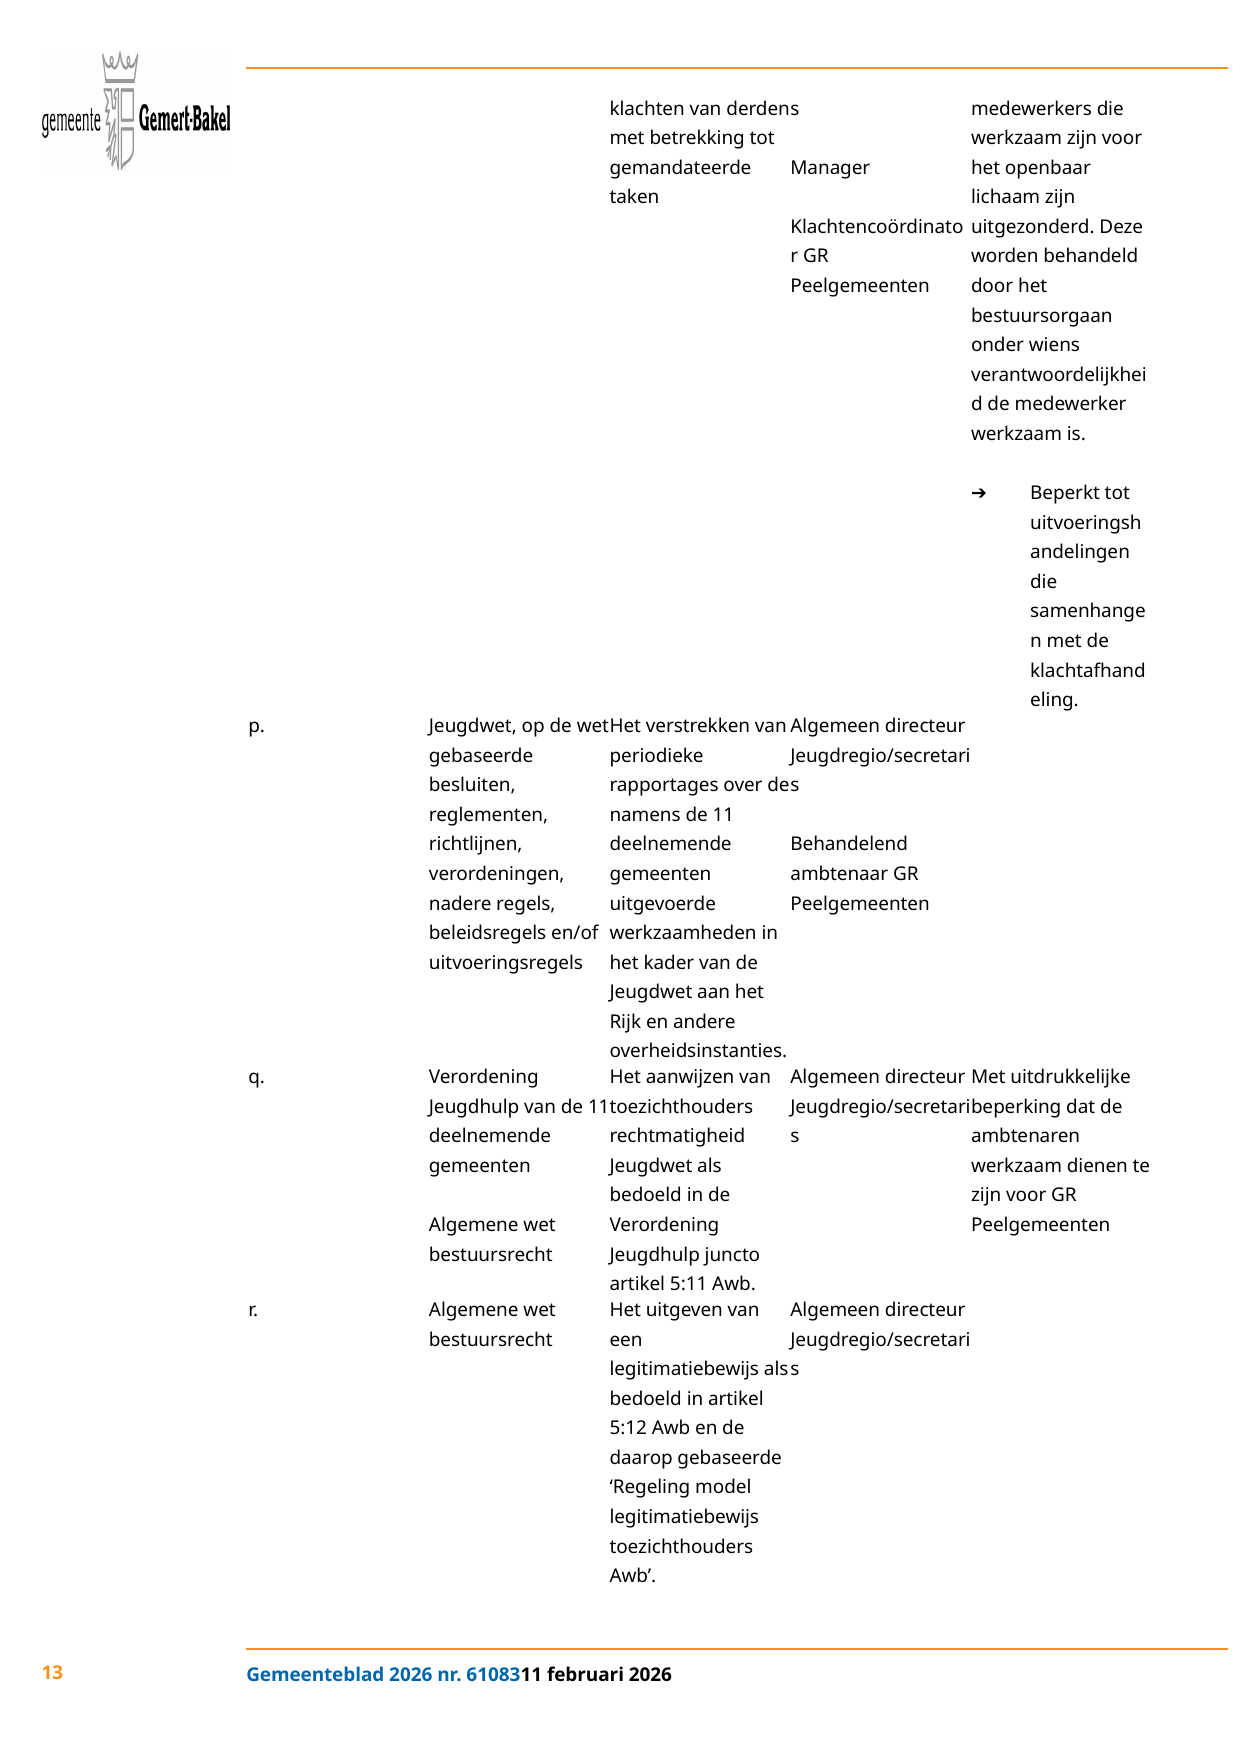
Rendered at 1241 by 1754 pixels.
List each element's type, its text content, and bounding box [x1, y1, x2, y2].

table_cell klachten van derden met betrekking tot gemandateerde taken [609, 95, 790, 712]
picture [41, 47, 231, 172]
table_cell [971, 1296, 1152, 1588]
table_cell Algemeen directeur Jeugdregio/secretaris [790, 1063, 971, 1296]
table_cell [429, 95, 609, 712]
table_cell [971, 712, 1152, 1063]
table_cell r. [248, 1296, 429, 1588]
table_cell Algemene wet bestuursrecht [429, 1296, 609, 1588]
table_cell Verordening Jeugdhulp van de 11 deelnemende gemeenten Algemene wet bestuursrecht [429, 1063, 609, 1296]
table_cell Jeugdwet, op de wet gebaseerde besluiten, reglementen, richtlijnen, verordeningen, nadere regels, beleidsregels en/of uitvoeringsregels [429, 712, 609, 1063]
table_cell Het verstrekken van periodieke rapportages over de namens de 11 deelnemende gemeenten uitgevoerde werkzaamheden in het kader van de Jeugdwet aan het Rijk en andere overheidsinstanties. [609, 712, 790, 1063]
table_cell Het uitgeven van een legitimatiebewijs als bedoeld in artikel 5:12 Awb en de daarop gebaseerde ‘Regeling model legitimatiebewijs toezichthouders Awb’. [609, 1296, 790, 1588]
table_cell Algemeen directeur Jeugdregio/secretaris Behandelend ambtenaar GR Peelgemeenten [790, 712, 971, 1063]
table_cell Het aanwijzen van toezichthouders rechtmatigheid Jeugdwet als bedoeld in de Verordening Jeugdhulp juncto artikel 5:11 Awb. [609, 1063, 790, 1296]
table_cell p. [248, 712, 429, 1063]
table_cell q. [248, 1063, 429, 1296]
table_cell s Manager Klachtencoördinator GR Peelgemeenten [790, 95, 971, 712]
table_cell Met uitdrukkelijke beperking dat de ambtenaren werkzaam dienen te zijn voor GR Peelgemeenten [971, 1063, 1152, 1296]
table_cell Algemeen directeur Jeugdregio/secretaris [790, 1296, 971, 1588]
table_cell medewerkers die werkzaam zijn voor het openbaar lichaam zijn uitgezonderd. Deze worden behandeld door het bestuursorgaan onder wiens verantwoordelijkheid de medewerker werkzaam is. Beperkt tot uitvoeringshandelingen die samenhangen met de klachtafhandeling. [971, 95, 1152, 712]
table_cell [248, 95, 429, 712]
